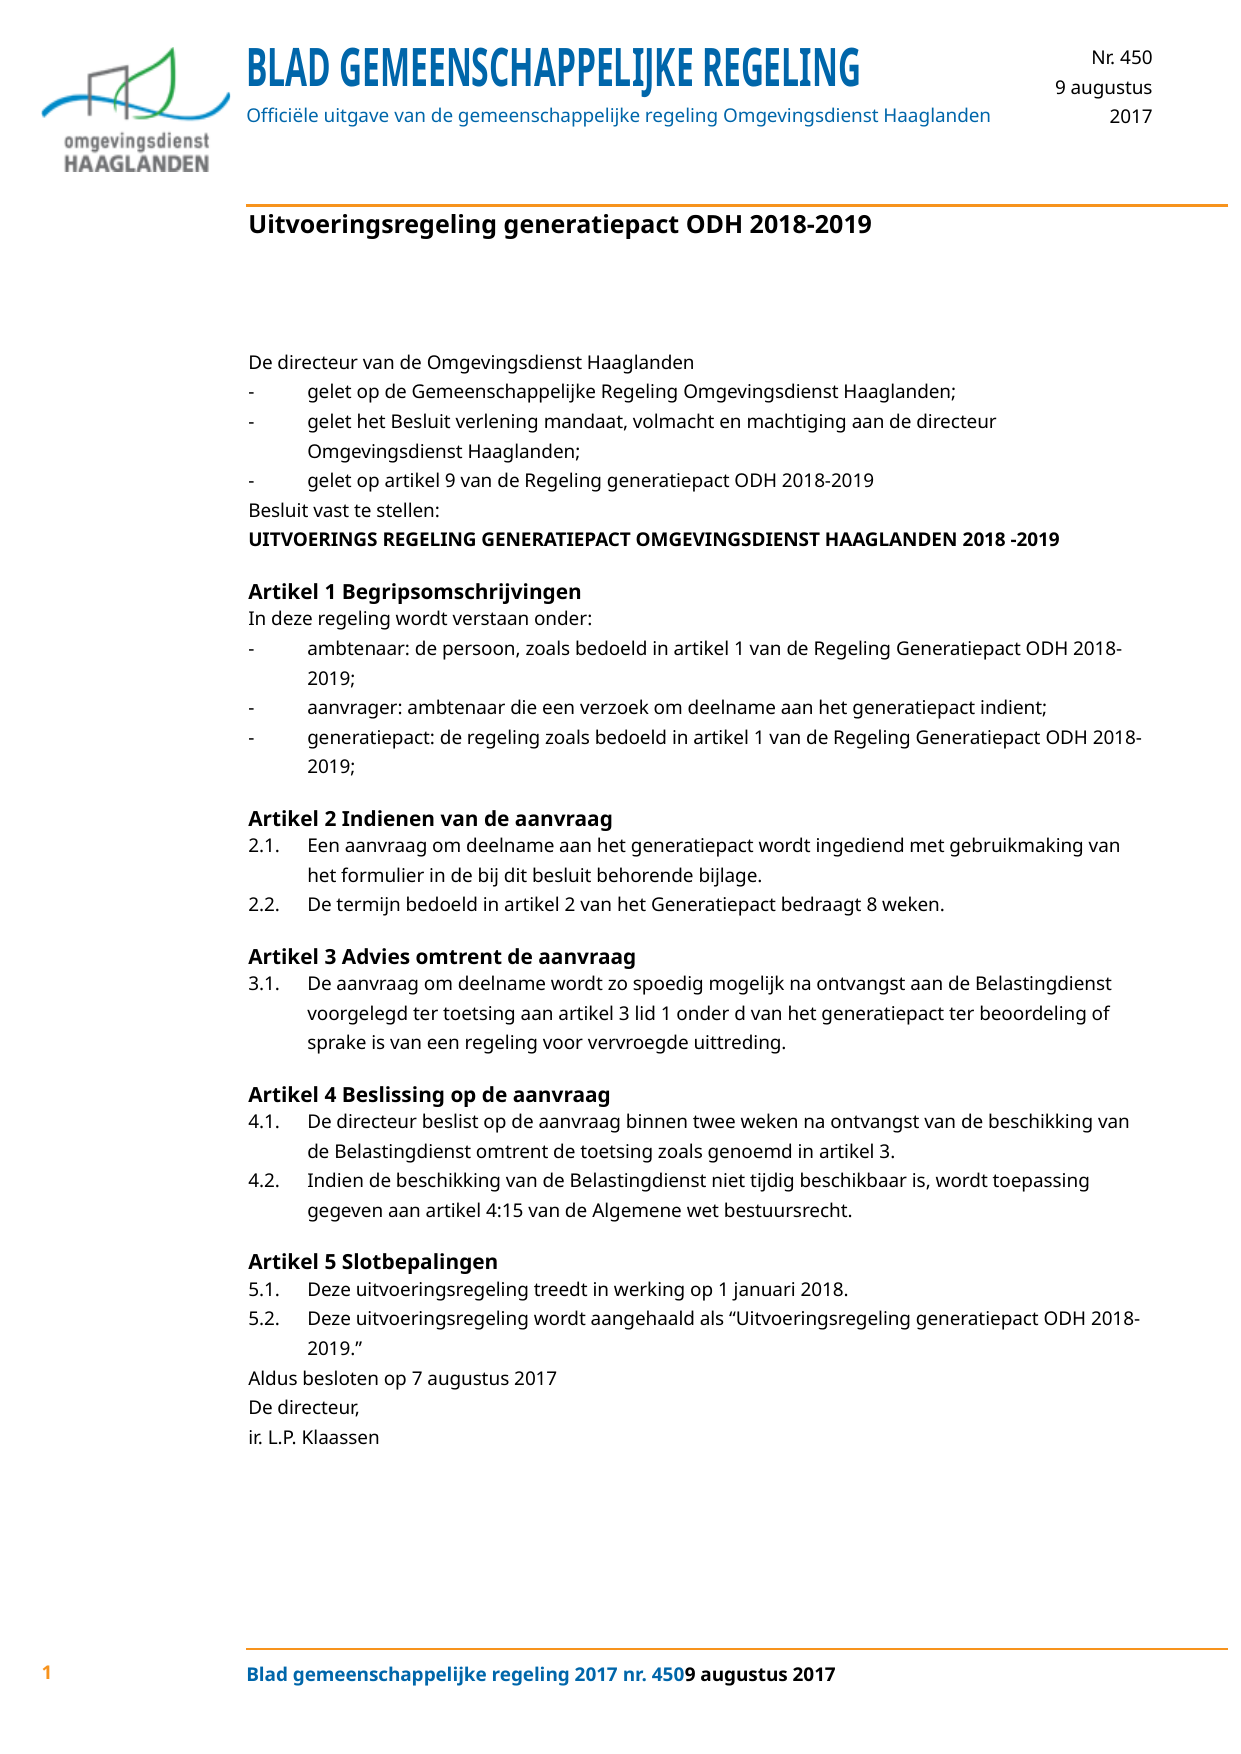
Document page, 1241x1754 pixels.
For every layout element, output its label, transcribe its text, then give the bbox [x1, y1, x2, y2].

list Deze uitvoeringsregeling treedt in werking op 1 januari 2018. [248, 1276, 1152, 1302]
picture [41, 47, 231, 172]
list gelet het Besluit verlening mandaat, volmacht en machtiging aan de directeur Omgevingsdienst Haaglanden; [248, 408, 1152, 464]
text UITVOERINGS REGELING GENERATIEPACT OMGEVINGSDIENST HAAGLANDEN 2018 -2019 [248, 527, 1152, 552]
text Uitvoeringsregeling generatiepact ODH 2018-2019 [248, 207, 1152, 241]
text Artikel 3 Advies omtrent de aanvraag [248, 942, 1152, 970]
text Artikel 4 Beslissing op de aanvraag [248, 1080, 1152, 1108]
list ambtenaar: de persoon, zoals bedoeld in artikel 1 van de Regeling Generatiepact ODH 2018-2019; [248, 635, 1152, 690]
text ir. L.P. Klaassen [248, 1424, 1152, 1449]
text Artikel 5 Slotbepalingen [248, 1247, 1152, 1276]
list Deze uitvoeringsregeling wordt aangehaald als “Uitvoeringsregeling generatiepact ODH 2018-2019.” [248, 1306, 1152, 1361]
list De termijn bedoeld in artikel 2 van het Generatiepact bedraagt 8 weken. [248, 891, 1152, 917]
text De directeur van de Omgevingsdienst Haaglanden [248, 349, 1152, 375]
text Artikel 1 Begripsomschrijvingen [248, 577, 1152, 606]
list Indien de beschikking van de Belastingdienst niet tijdig beschikbaar is, wordt toepassing gegeven aan artikel 4:15 van de Algemene wet bestuursrecht. [248, 1167, 1152, 1223]
text Aldus besloten op 7 augustus 2017 [248, 1365, 1152, 1390]
text De directeur, [248, 1394, 1152, 1420]
list Een aanvraag om deelname aan het generatiepact wordt ingediend met gebruikmaking van het formulier in de bij dit besluit behorende bijlage. [248, 832, 1152, 888]
list gelet op artikel 9 van de Regeling generatiepact ODH 2018-2019 [248, 467, 1152, 493]
text In deze regeling wordt verstaan onder: [248, 606, 1152, 631]
list aanvrager: ambtenaar die een verzoek om deelname aan het generatiepact indient; [248, 694, 1152, 720]
text Artikel 2 Indienen van de aanvraag [248, 804, 1152, 832]
list De aanvraag om deelname wordt zo spoedig mogelijk na ontvangst aan de Belastingdienst voorgelegd ter toetsing aan artikel 3 lid 1 onder d van het generatiepact ter beoordeling of sprake is van een regeling voor vervroegde uittreding. [248, 970, 1152, 1055]
text Besluit vast te stellen: [248, 497, 1152, 523]
list gelet op de Gemeenschappelijke Regeling Omgevingsdienst Haaglanden; [248, 379, 1152, 404]
list generatiepact: de regeling zoals bedoeld in artikel 1 van de Regeling Generatiepact ODH 2018-2019; [248, 724, 1152, 779]
list De directeur beslist op de aanvraag binnen twee weken na ontvangst van de beschikking van de Belastingdienst omtrent de toetsing zoals genoemd in artikel 3. [248, 1108, 1152, 1164]
